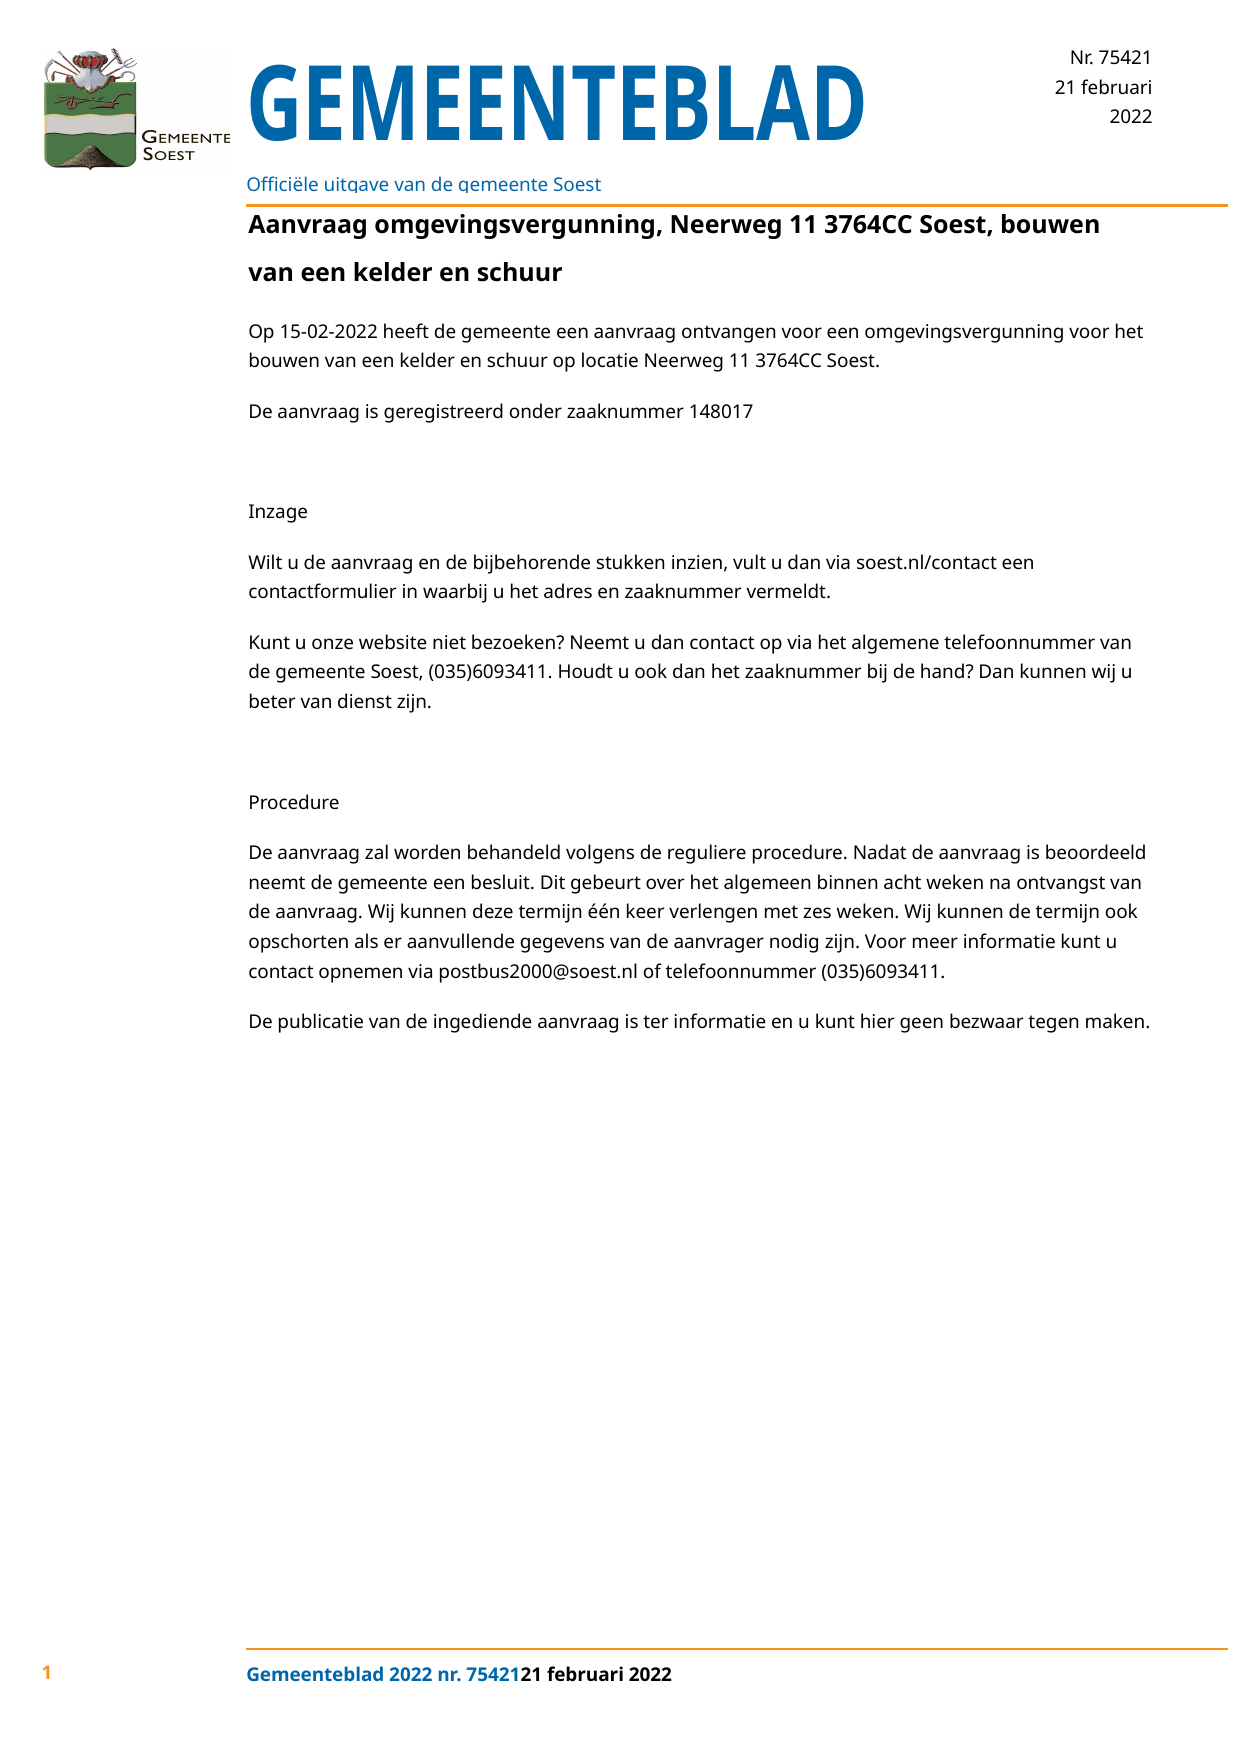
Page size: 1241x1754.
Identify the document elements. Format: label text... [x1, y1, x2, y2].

text Procedure [248, 789, 1152, 815]
text Wilt u de aanvraag en de bijbehorende stukken inzien, vult u dan via soest.nl/contact een contactformulier in waarbij u het adres en zaaknummer vermeldt. [248, 549, 1152, 604]
text De aanvraag zal worden behandeld volgens de reguliere procedure. Nadat de aanvraag is beoordeeld neemt de gemeente een besluit. Dit gebeurt over het algemeen binnen acht weken na ontvangst van de aanvraag. Wij kunnen deze termijn één keer verlengen met zes weken. Wij kunnen de termijn ook opschorten als er aanvullende gegevens van de aanvrager nodig zijn. Voor meer informatie kunt u contact opnemen via postbus2000@soest.nl of telefoonnummer (035)6093411. [248, 839, 1152, 984]
picture [41, 47, 231, 172]
text Inzage [248, 499, 1152, 524]
text Kunt u onze website niet bezoeken? Neemt u dan contact op via het algemene telefoonnummer van de gemeente Soest, (035)6093411. Houdt u ook dan het zaaknummer bij de hand? Dan kunnen wij u beter van dienst zijn. [248, 629, 1152, 714]
text Aanvraag omgevingsvergunning, Neerweg 11 3764CC Soest, bouwen van een kelder en schuur [248, 207, 1152, 288]
text De publicatie van de ingediende aanvraag is ter informatie en u kunt hier geen bezwaar tegen maken. [248, 1008, 1152, 1034]
text Op 15-02-2022 heeft de gemeente een aanvraag ontvangen voor een omgevingsvergunning voor het bouwen van een kelder en schuur op locatie Neerweg 11 3764CC Soest. [248, 318, 1152, 373]
text De aanvraag is geregistreerd onder zaaknummer 148017 [248, 398, 1152, 424]
